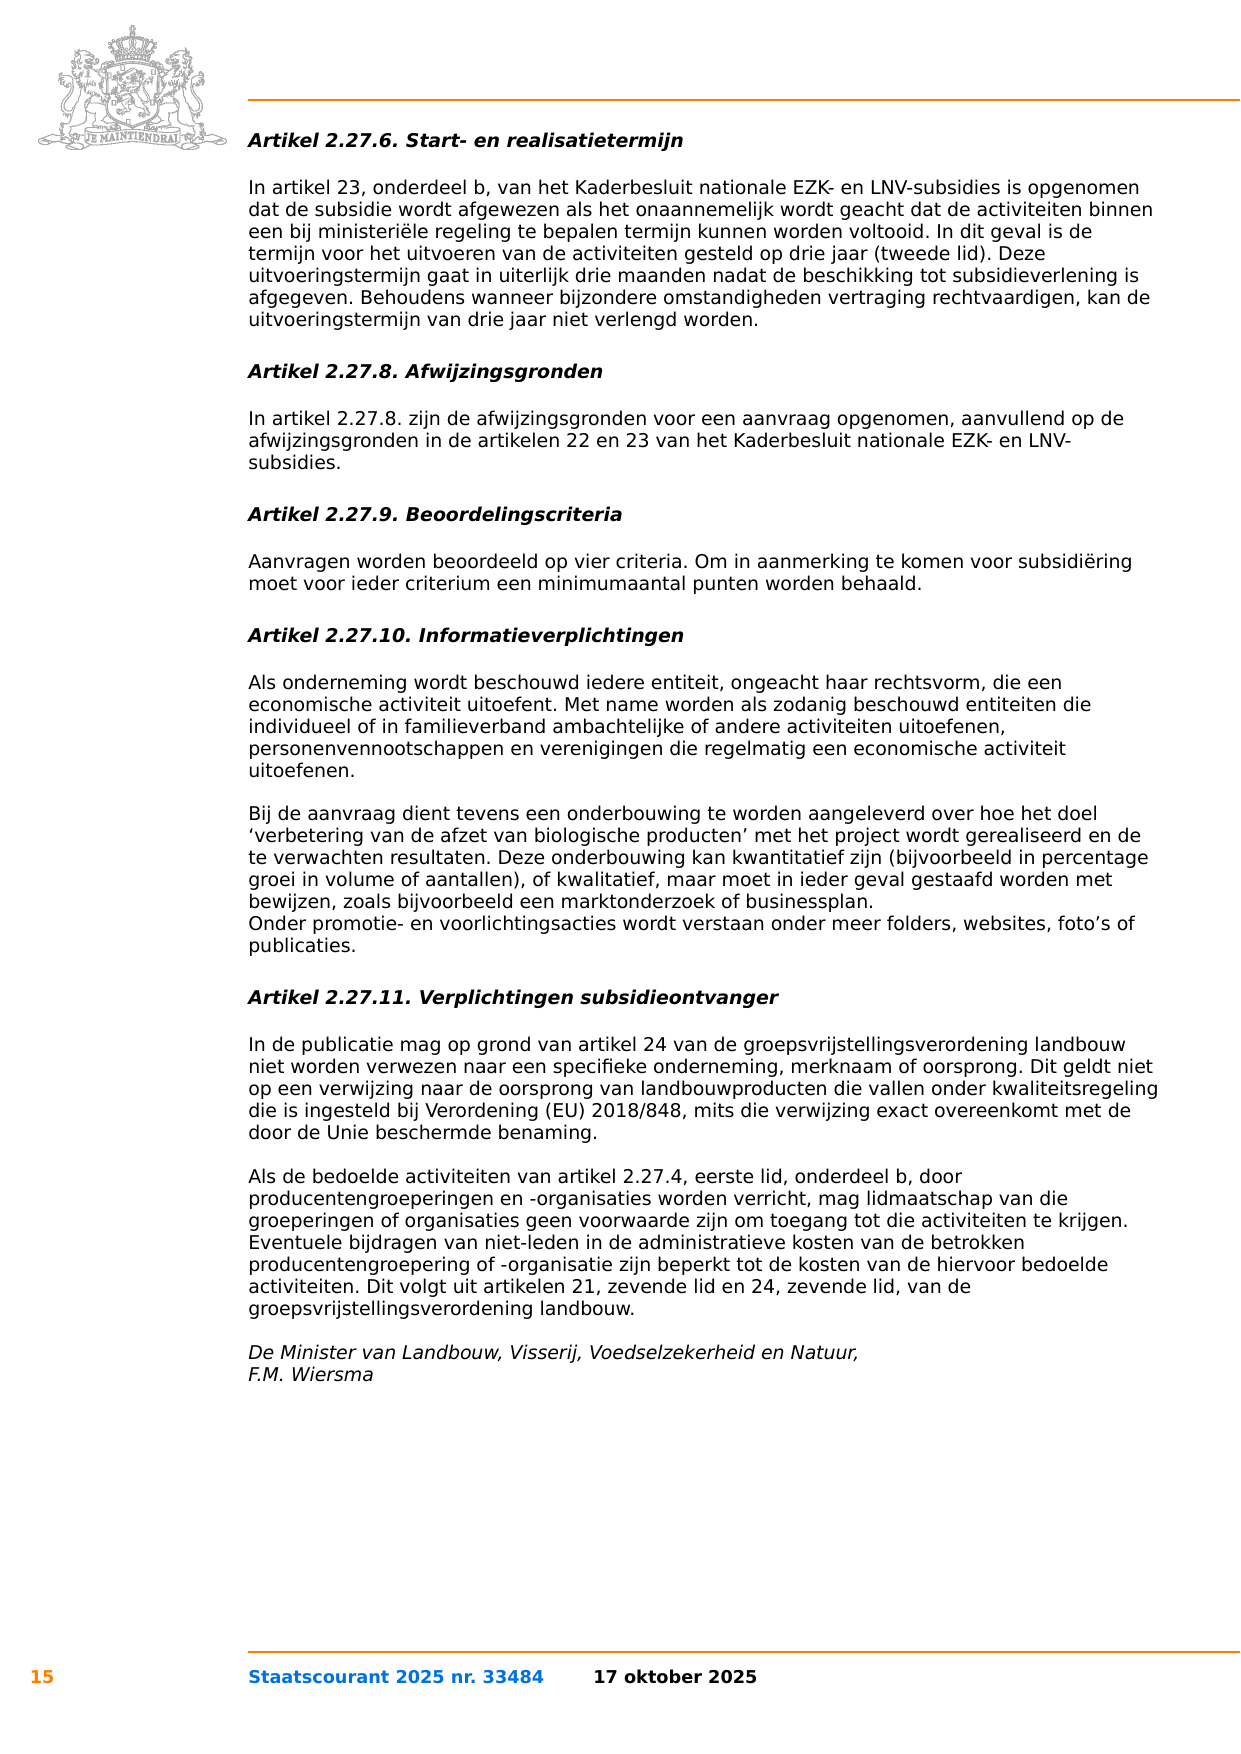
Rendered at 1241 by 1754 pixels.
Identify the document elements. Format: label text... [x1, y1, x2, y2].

text Als de bedoelde activiteiten van artikel 2.27.4, eerste lid, onderdeel b, door producentengroeperingen en -organisaties worden verricht, mag lidmaatschap van die groeperingen of organisaties geen voorwaarde zijn om toegang tot die activiteiten te krijgen. Eventuele bijdragen van niet-leden in de administratieve kosten van de betrokken producentengroepering of -organisatie zijn beperkt tot de kosten van de hiervoor bedoelde activiteiten. Dit volgt uit artikelen 21, zevende lid en 24, zevende lid, van de groepsvrijstellingsverordening landbouw. [248, 1166, 1163, 1320]
subtitle Artikel 2.27.10. Informatieverplichtingen [248, 624, 1163, 647]
text In de publicatie mag op grond van artikel 24 van de groepsvrijstellingsverordening landbouw niet worden verwezen naar een specifieke onderneming, merknaam of oorsprong. Dit geldt niet op een verwijzing naar de oorsprong van landbouwproducten die vallen onder kwaliteitsregeling die is ingesteld bij Verordening (EU) 2018/848, mits die verwijzing exact overeenkomt met de door de Unie beschermde benaming. [248, 1034, 1163, 1144]
text In artikel 23, onderdeel b, van het Kaderbesluit nationale EZK- en LNV-subsidies is opgenomen dat de subsidie wordt afgewezen als het onaannemelijk wordt geacht dat de activiteiten binnen een bij ministeriële regeling te bepalen termijn kunnen worden voltooid. In dit geval is de termijn voor het uitvoeren van de activiteiten gesteld op drie jaar (tweede lid). Deze uitvoeringstermijn gaat in uiterlijk drie maanden nadat de beschikking tot subsidieverlening is afgegeven. Behoudens wanneer bijzondere omstandigheden vertraging rechtvaardigen, kan de uitvoeringstermijn van drie jaar niet verlengd worden. [248, 177, 1163, 331]
subtitle Artikel 2.27.9. Beoordelingscriteria [248, 504, 1163, 526]
text Onder promotie- en voorlichtingsacties wordt verstaan onder meer folders, websites, foto’s of publicaties. [248, 913, 1163, 957]
text De Minister van Landbouw, Visserij, Voedselzekerheid en Natuur, F.M. Wiersma [248, 1342, 1163, 1386]
text Als onderneming wordt beschouwd iedere entiteit, ongeacht haar rechtsvorm, die een economische activiteit uitoefent. Met name worden als zodanig beschouwd entiteiten die individueel of in familieverband ambachtelijke of andere activiteiten uitoefenen, personenvennootschappen en verenigingen die regelmatig een economische activiteit uitoefenen. [248, 672, 1163, 781]
subtitle Artikel 2.27.6. Start- en realisatietermijn [248, 130, 1163, 152]
text In artikel 2.27.8. zijn de afwijzingsgronden voor een aanvraag opgenomen, aanvullend op de afwijzingsgronden in de artikelen 22 en 23 van het Kaderbesluit nationale EZK- en LNV-subsidies. [248, 408, 1163, 474]
text Aanvragen worden beoordeeld op vier criteria. Om in aanmerking te komen voor subsidiëring moet voor ieder criterium een minimumaantal punten worden behaald. [248, 551, 1163, 594]
subtitle Artikel 2.27.11. Verplichtingen subsidieontvanger [248, 987, 1163, 1009]
picture [38, 25, 227, 150]
text Bij de aanvraag dient tevens een onderbouwing te worden aangeleverd over hoe het doel ‘verbetering van de afzet van biologische producten’ met het project wordt gerealiseerd en de te verwachten resultaten. Deze onderbouwing kan kwantitatief zijn (bijvoorbeeld in percentage groei in volume of aantallen), of kwalitatief, maar moet in ieder geval gestaafd worden met bewijzen, zoals bijvoorbeeld een marktonderzoek of businessplan. [248, 803, 1163, 913]
subtitle Artikel 2.27.8. Afwijzingsgronden [248, 361, 1163, 383]
